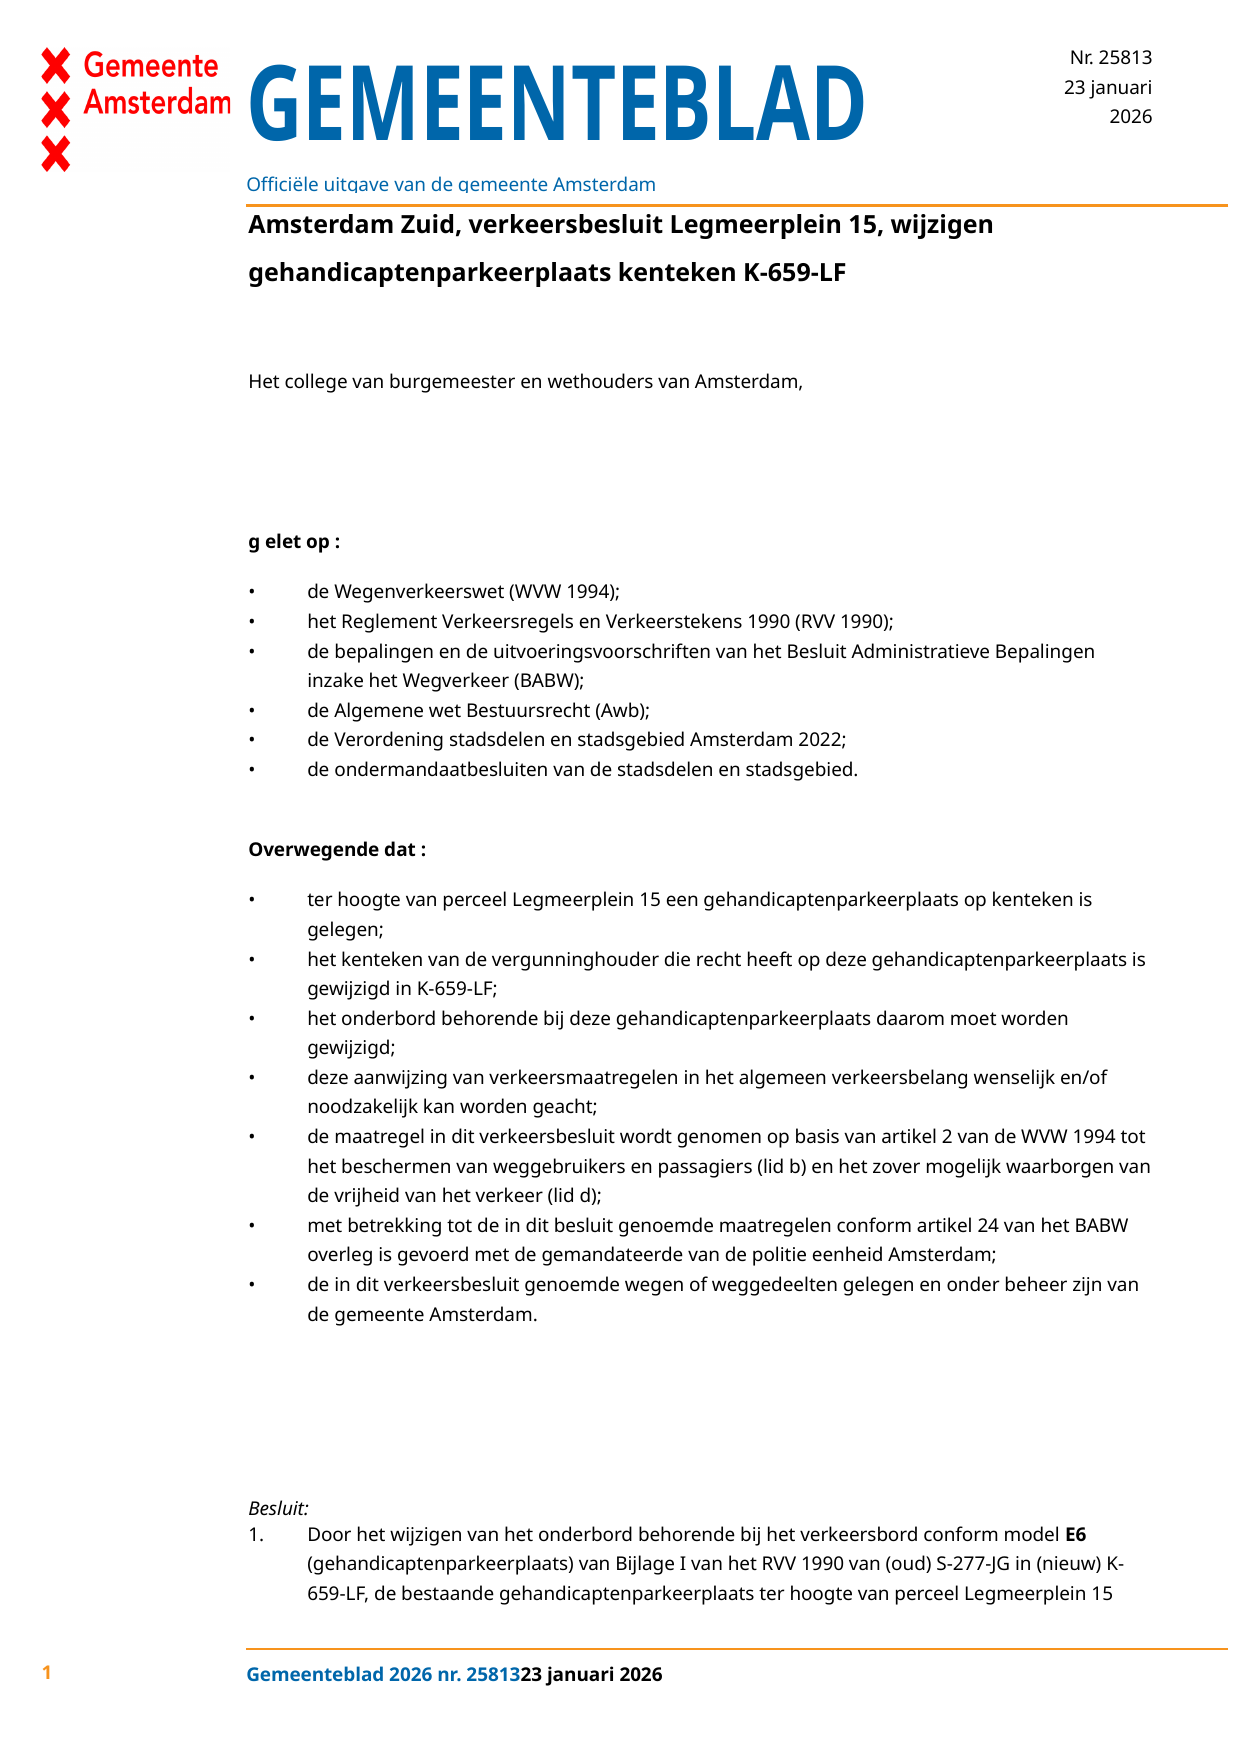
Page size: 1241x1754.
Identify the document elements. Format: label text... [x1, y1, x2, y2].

list het onderbord behorende bij deze gehandicaptenparkeerplaats daarom moet worden gewijzigd; [248, 1005, 1152, 1060]
list de Wegenverkeerswet (WVW 1994); [248, 579, 1152, 604]
text Het college van burgemeester en wethouders van Amsterdam, [248, 368, 1152, 394]
text Amsterdam Zuid, verkeersbesluit Legmeerplein 15, wijzigen gehandicaptenparkeerplaats kenteken K-659-LF [248, 207, 1152, 288]
list de ondermandaatbesluiten van de stadsdelen en stadsgebied. [248, 756, 1152, 782]
list de bepalingen en de uitvoeringsvoorschriften van het Besluit Administratieve Bepalingen inzake het Wegverkeer (BABW); [248, 638, 1152, 693]
list de in dit verkeersbesluit genoemde wegen of weggedeelten gelegen en onder beheer zijn van de gemeente Amsterdam. [248, 1271, 1152, 1326]
list de Algemene wet Bestuursrecht (Awb); [248, 697, 1152, 723]
text g elet op : [248, 528, 1152, 554]
picture [41, 47, 231, 172]
list de maatregel in dit verkeersbesluit wordt genomen op basis van artikel 2 van de WVW 1994 tot het beschermen van weggebruikers en passagiers (lid b) en het zover mogelijk waarborgen van de vrijheid van het verkeer (lid d); [248, 1123, 1152, 1208]
list de Verordening stadsdelen en stadsgebied Amsterdam 2022; [248, 727, 1152, 752]
list deze aanwijzing van verkeersmaatregelen in het algemeen verkeersbelang wenselijk en/of noodzakelijk kan worden geacht; [248, 1064, 1152, 1119]
list met betrekking tot de in dit besluit genoemde maatregelen conform artikel 24 van het BABW overleg is gevoerd met de gemandateerde van de politie eenheid Amsterdam; [248, 1212, 1152, 1267]
text Overwegende dat : [248, 836, 1152, 862]
list het Reglement Verkeersregels en Verkeerstekens 1990 (RVV 1990); [248, 608, 1152, 634]
list ter hoogte van perceel Legmeerplein 15 een gehandicaptenparkeerplaats op kenteken is gelegen; [248, 887, 1152, 942]
list Door het wijzigen van het onderbord behorende bij het verkeersbord conform model E6 (gehandicaptenparkeerplaats) van Bijlage I van het RVV 1990 van (oud) S-277-JG in (nieuw) K-659-LF, de bestaande gehandicaptenparkeerplaats ter hoogte van perceel Legmeerplein 15 [248, 1521, 1152, 1606]
text Besluit: [248, 1495, 1152, 1521]
list het kenteken van de vergunninghouder die recht heeft op deze gehandicaptenparkeerplaats is gewijzigd in K-659-LF; [248, 946, 1152, 1001]
